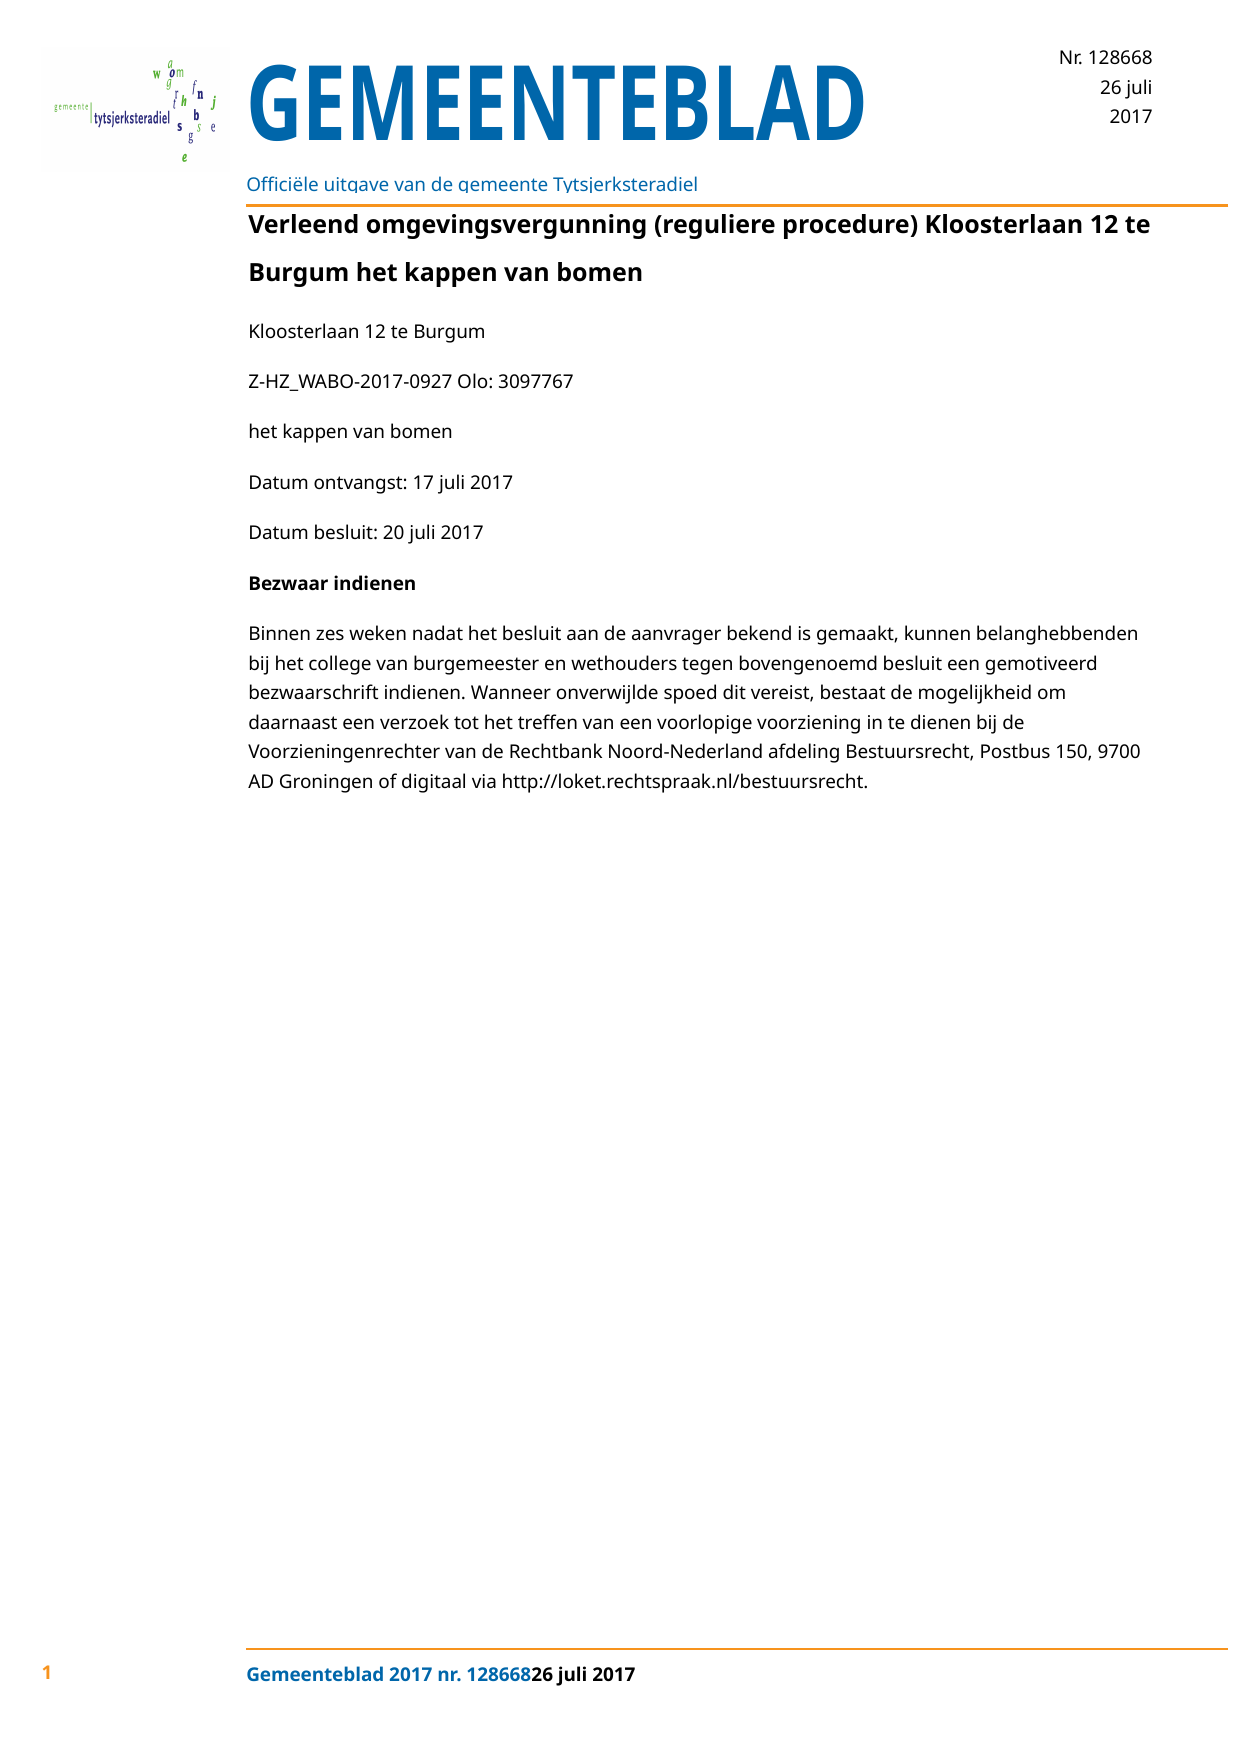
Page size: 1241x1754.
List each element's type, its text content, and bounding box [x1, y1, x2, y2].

text Binnen zes weken nadat het besluit aan de aanvrager bekend is gemaakt, kunnen belanghebbenden bij het college van burgemeester en wethouders tegen bovengenoemd besluit een gemotiveerd bezwaarschrift indienen. Wanneer onverwijlde spoed dit vereist, bestaat de mogelijkheid om daarnaast een verzoek tot het treffen van een voorlopige voorziening in te dienen bij de Voorzieningenrechter van de Rechtbank Noord-Nederland afdeling Bestuursrecht, Postbus 150, 9700 AD Groningen of digitaal via http://loket.rechtspraak.nl/bestuursrecht. [248, 620, 1152, 794]
text Verleend omgevingsvergunning (reguliere procedure) Kloosterlaan 12 te Burgum het kappen van bomen [248, 207, 1152, 288]
text Datum besluit: 20 juli 2017 [248, 519, 1152, 545]
picture [41, 47, 231, 172]
text Kloosterlaan 12 te Burgum [248, 318, 1152, 344]
text het kappen van bomen [248, 419, 1152, 444]
text Z-HZ_WABO-2017-0927 Olo: 3097767 [248, 368, 1152, 394]
text Datum ontvangst: 17 juli 2017 [248, 469, 1152, 495]
text Bezwaar indienen [248, 570, 1152, 596]
